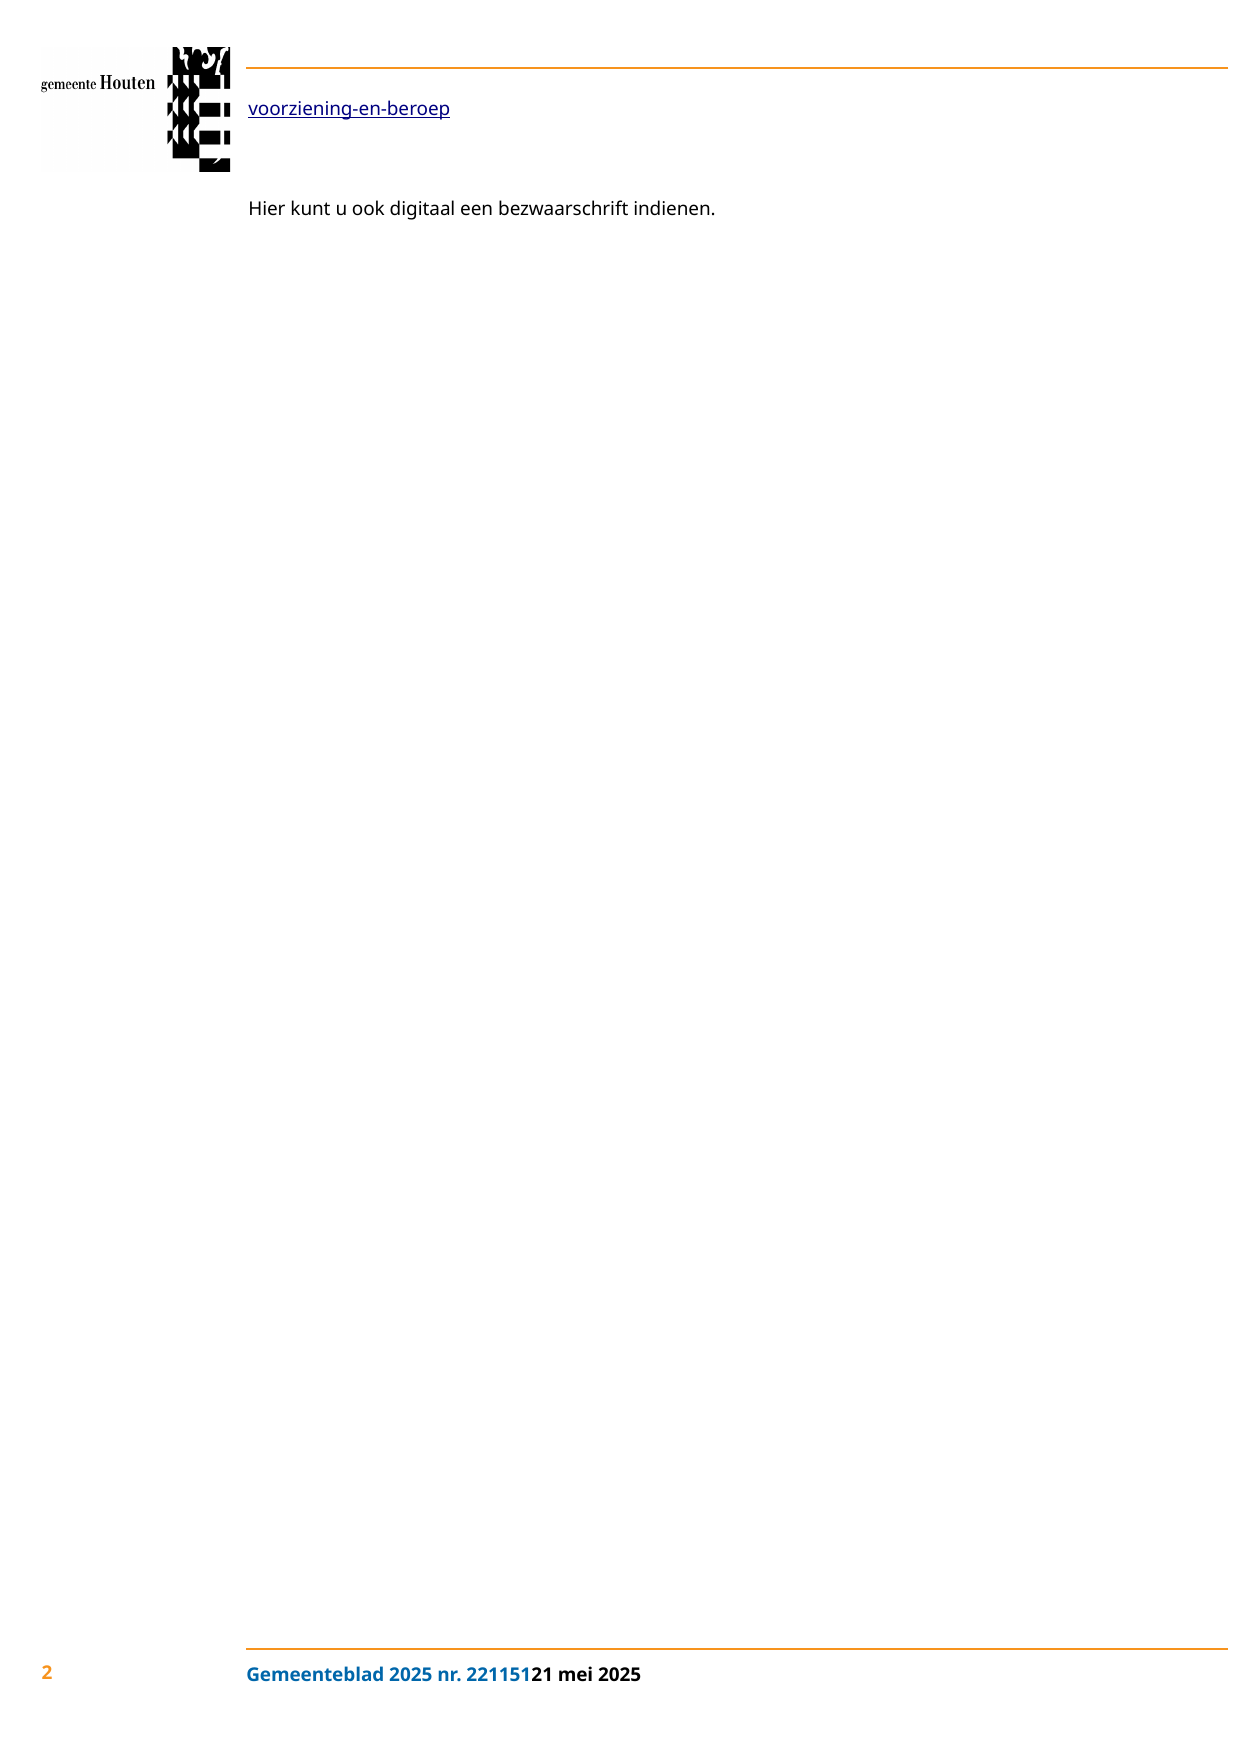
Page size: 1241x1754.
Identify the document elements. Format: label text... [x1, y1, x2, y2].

picture [41, 47, 231, 172]
text voorziening-en-beroep [248, 95, 1152, 121]
text Hier kunt u ook digitaal een bezwaarschrift indienen. [248, 196, 1152, 221]
